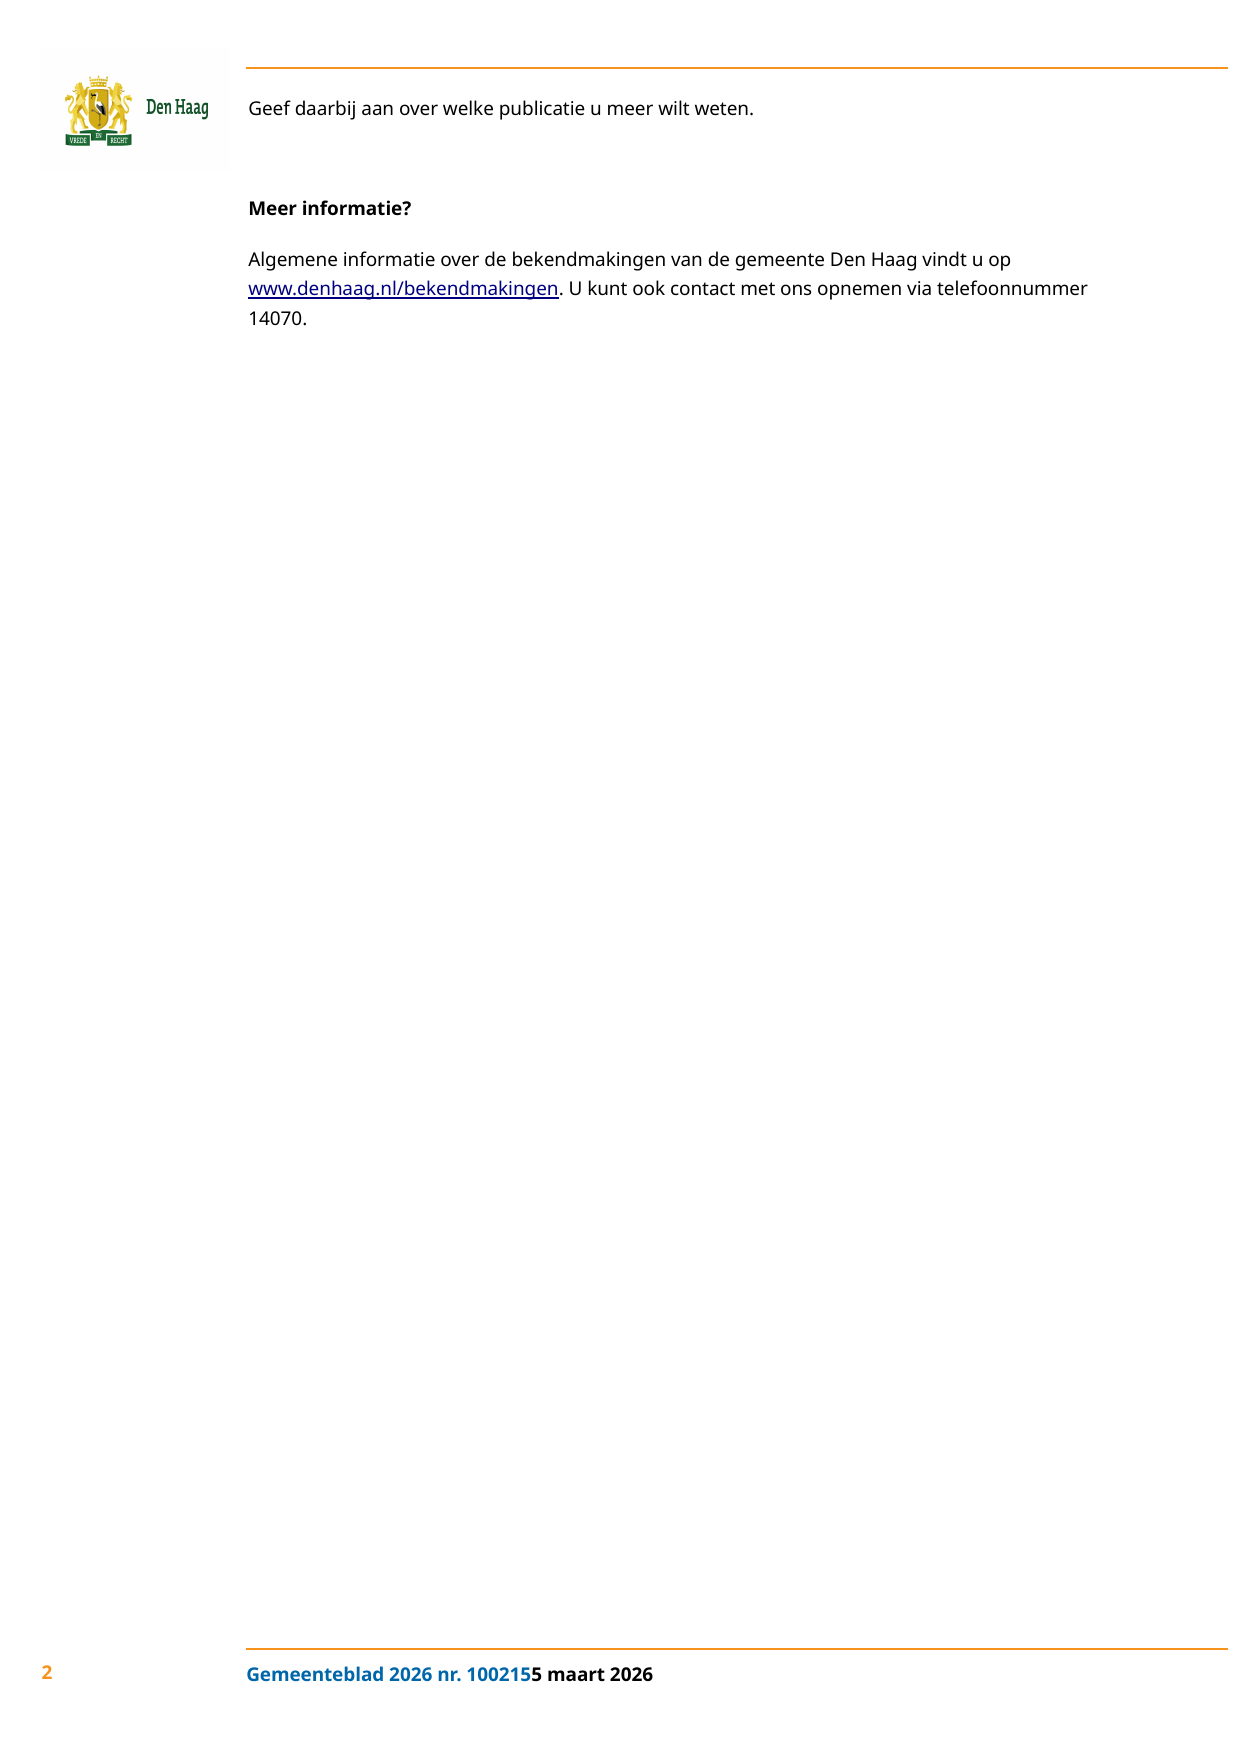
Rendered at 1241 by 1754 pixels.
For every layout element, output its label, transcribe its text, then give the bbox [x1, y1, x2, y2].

text Algemene informatie over de bekendmakingen van de gemeente Den Haag vindt u op www.denhaag.nl/bekendmakingen. U kunt ook contact met ons opnemen via telefoonnummer 14070. [248, 246, 1152, 331]
text Meer informatie? [248, 196, 1152, 221]
picture [41, 47, 231, 172]
text Geef daarbij aan over welke publicatie u meer wilt weten. [248, 95, 1152, 121]
